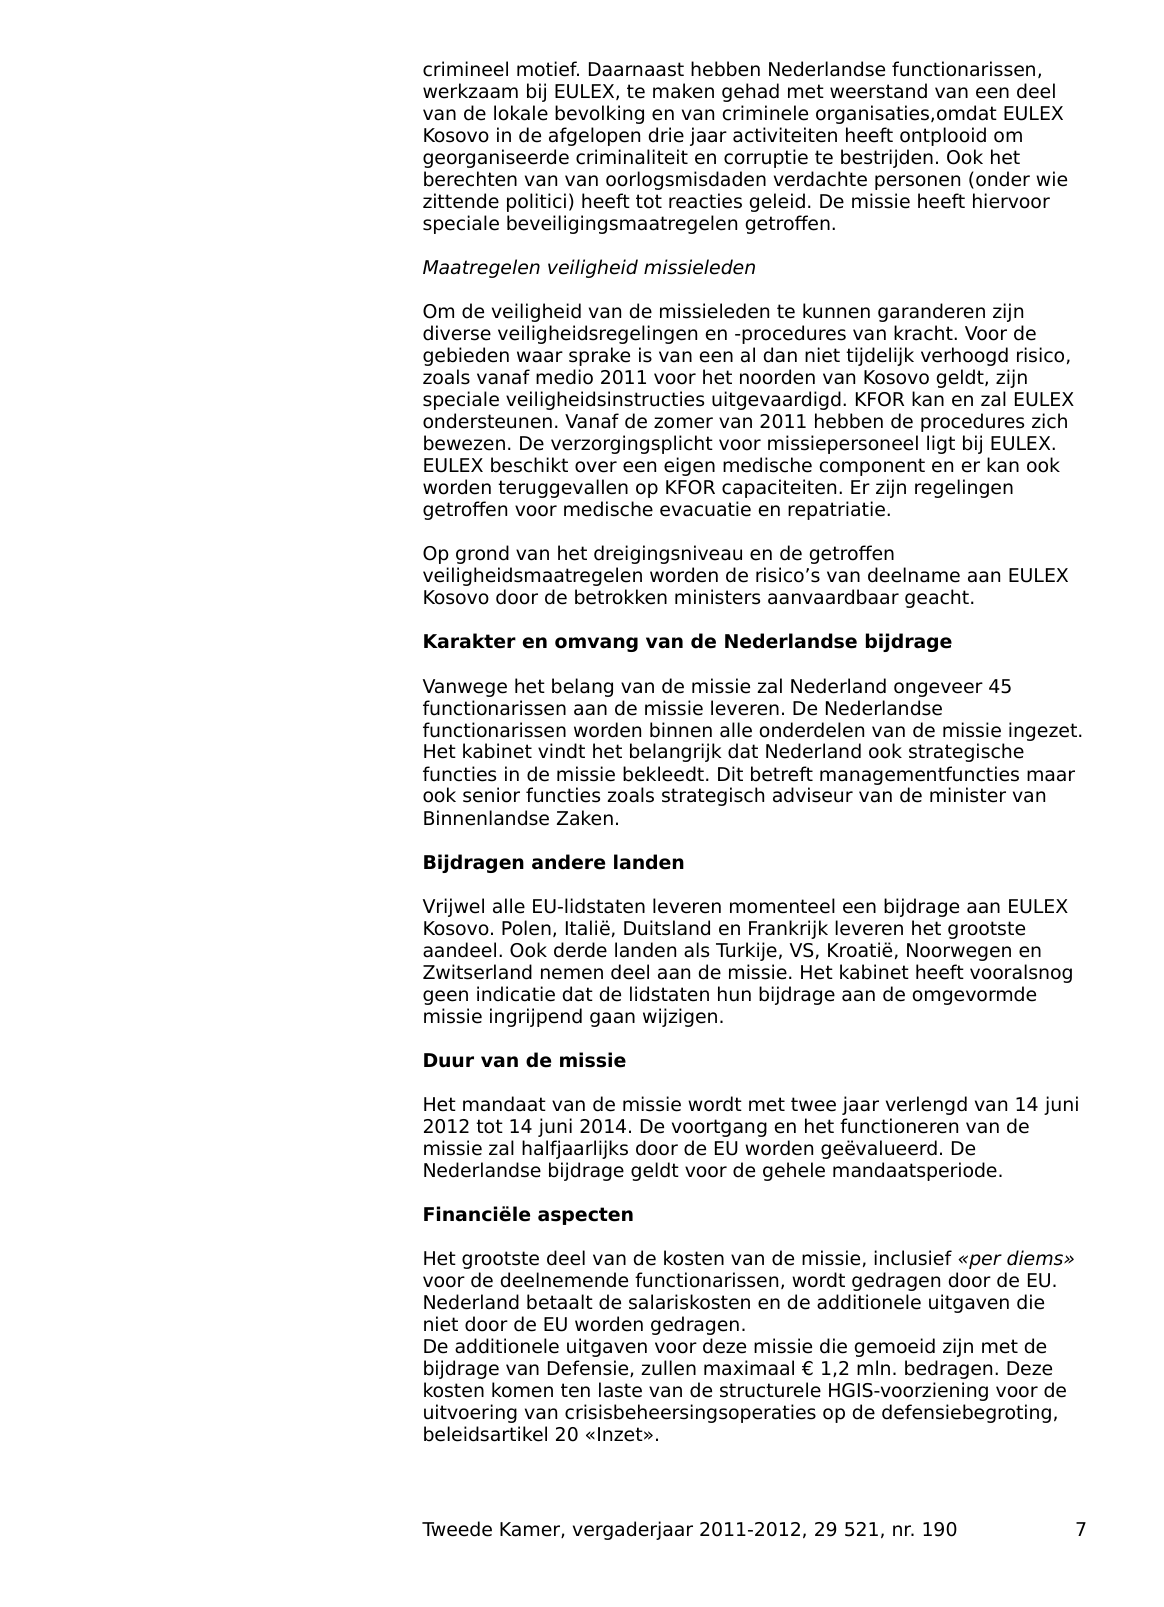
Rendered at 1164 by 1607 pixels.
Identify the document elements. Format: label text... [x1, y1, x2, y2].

subtitle Karakter en omvang van de Nederlandse bijdrage [422, 631, 1087, 653]
text Om de veiligheid van de missieleden te kunnen garanderen zijn diverse veiligheidsregelingen en -procedures van kracht. Voor de gebieden waar sprake is van een al dan niet tijdelijk verhoogd risico, zoals vanaf medio 2011 voor het noorden van Kosovo geldt, zijn speciale veiligheidsinstructies uitgevaardigd. KFOR kan en zal EULEX ondersteunen. Vanaf de zomer van 2011 hebben de procedures zich bewezen. De verzorgingsplicht voor missiepersoneel ligt bij EULEX. EULEX beschikt over een eigen medische component en er kan ook worden teruggevallen op KFOR capaciteiten. Er zijn regelingen getroffen voor medische evacuatie en repatriatie. [422, 301, 1087, 521]
subtitle Maatregelen veiligheid missieleden [422, 257, 1087, 279]
subtitle Duur van de missie [422, 1050, 1087, 1072]
text crimineel motief. Daarnaast hebben Nederlandse functionarissen, werkzaam bij EULEX, te maken gehad met weerstand van een deel van de lokale bevolking en van criminele organisaties,omdat EULEX Kosovo in de afgelopen drie jaar activiteiten heeft ontplooid om georganiseerde criminaliteit en corruptie te bestrijden. Ook het berechten van van oorlogsmisdaden verdachte personen (onder wie zittende politici) heeft tot reacties geleid. De missie heeft hiervoor speciale beveiligingsmaatregelen getroffen. [422, 59, 1087, 235]
text De additionele uitgaven voor deze missie die gemoeid zijn met de bijdrage van Defensie, zullen maximaal € 1,2 mln. bedragen. Deze kosten komen ten laste van de structurele HGIS-voorziening voor de uitvoering van crisisbeheersingsoperaties op de defensiebegroting, beleidsartikel 20 «Inzet». [422, 1336, 1087, 1446]
text Op grond van het dreigingsniveau en de getroffen veiligheidsmaatregelen worden de risico’s van deelname aan EULEX Kosovo door de betrokken ministers aanvaardbaar geacht. [422, 543, 1087, 609]
subtitle Financiële aspecten [422, 1204, 1087, 1226]
text Vrijwel alle EU-lidstaten leveren momenteel een bijdrage aan EULEX Kosovo. Polen, Italië, Duitsland en Frankrijk leveren het grootste aandeel. Ook derde landen als Turkije, VS, Kroatië, Noorwegen en Zwitserland nemen deel aan de missie. Het kabinet heeft vooralsnog geen indicatie dat de lidstaten hun bijdrage aan de omgevormde missie ingrijpend gaan wijzigen. [422, 896, 1087, 1028]
text Het grootste deel van de kosten van de missie, inclusief «per diems» voor de deelnemende functionarissen, wordt gedragen door de EU. Nederland betaalt de salariskosten en de additionele uitgaven die niet door de EU worden gedragen. [422, 1248, 1087, 1336]
text Het mandaat van de missie wordt met twee jaar verlengd van 14 juni 2012 tot 14 juni 2014. De voortgang en het functioneren van de missie zal halfjaarlijks door de EU worden geëvalueerd. De Nederlandse bijdrage geldt voor de gehele mandaatsperiode. [422, 1094, 1087, 1182]
subtitle Bijdragen andere landen [422, 852, 1087, 873]
text Vanwege het belang van de missie zal Nederland ongeveer 45 functionarissen aan de missie leveren. De Nederlandse functionarissen worden binnen alle onderdelen van de missie ingezet. Het kabinet vindt het belangrijk dat Nederland ook strategische functies in de missie bekleedt. Dit betreft managementfuncties maar ook senior functies zoals strategisch adviseur van de minister van Binnenlandse Zaken. [422, 676, 1087, 829]
